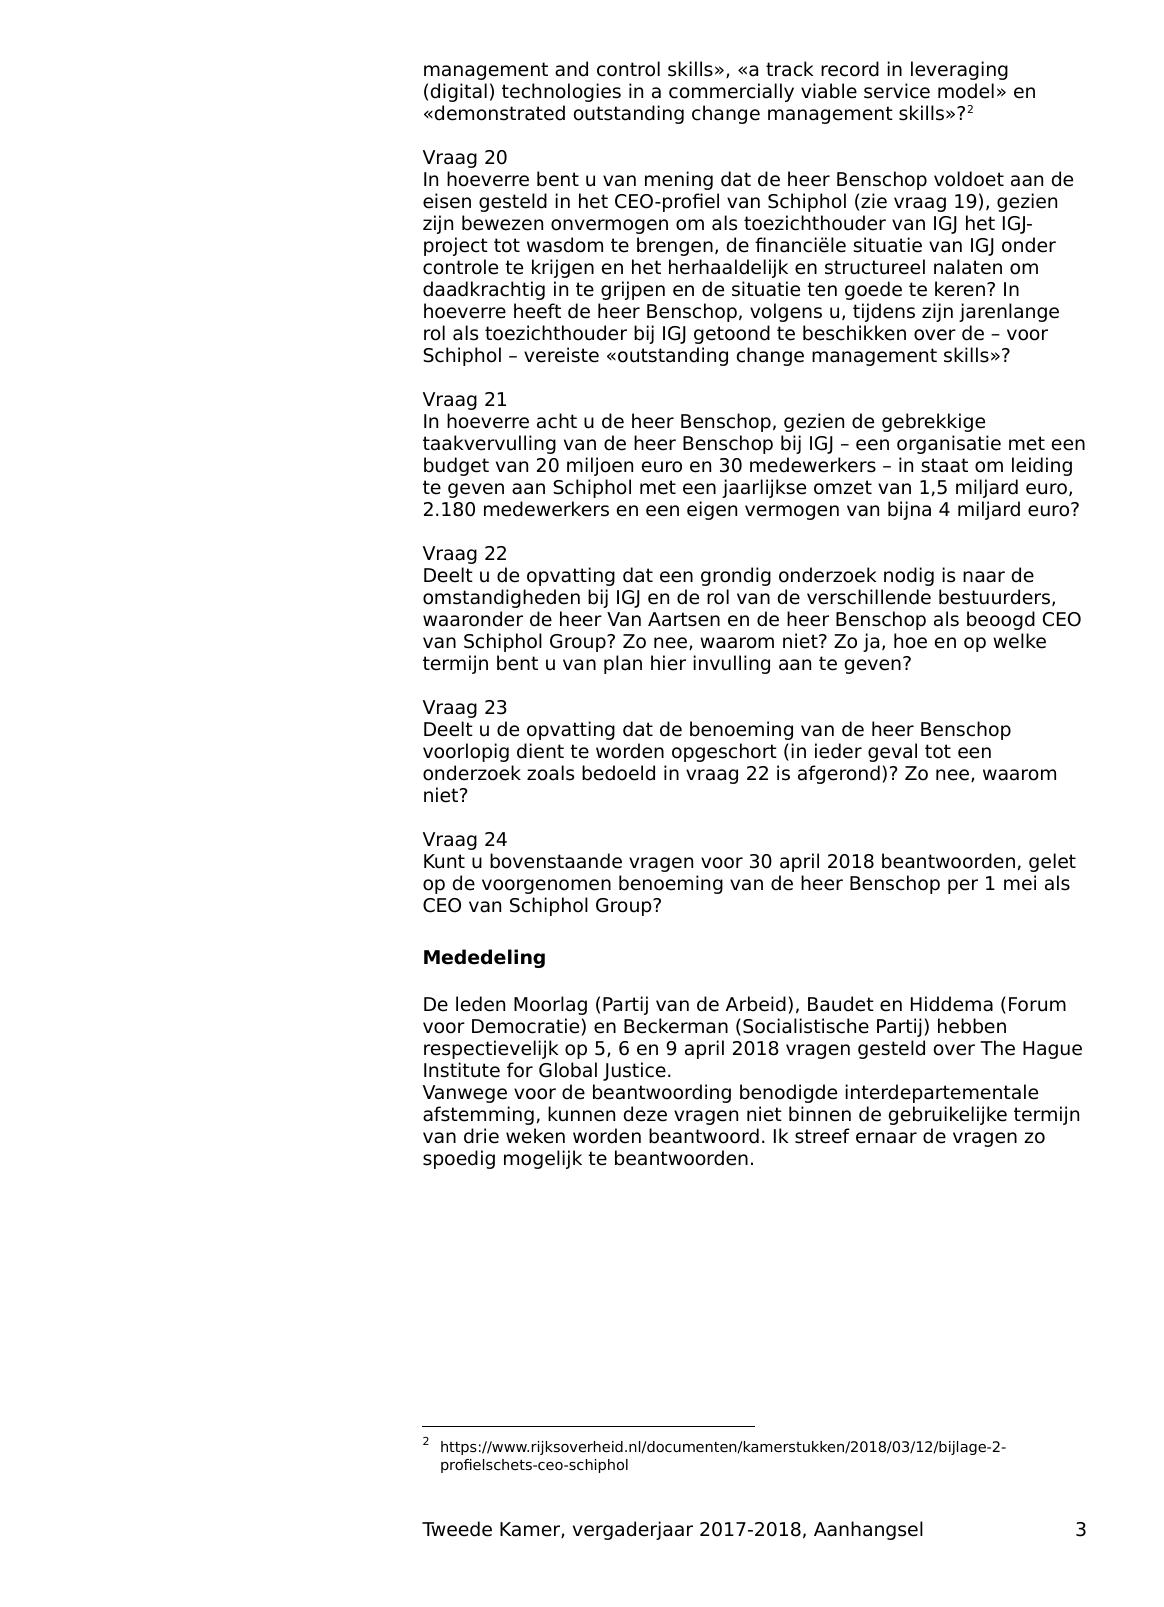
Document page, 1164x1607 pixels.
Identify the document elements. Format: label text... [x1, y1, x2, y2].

text Vraag 20 [422, 147, 1087, 169]
text In hoeverre acht u de heer Benschop, gezien de gebrekkige taakvervulling van de heer Benschop bij IGJ – een organisatie met een budget van 20 miljoen euro en 30 medewerkers – in staat om leiding te geven aan Schiphol met een jaarlijkse omzet van 1,5 miljard euro, 2.180 medewerkers en een eigen vermogen van bijna 4 miljard euro? [422, 411, 1087, 521]
text Vraag 24 [422, 829, 1087, 851]
text Vraag 23 [422, 697, 1087, 719]
text Deelt u de opvatting dat een grondig onderzoek nodig is naar de omstandigheden bij IGJ en de rol van de verschillende bestuurders, waaronder de heer Van Aartsen en de heer Benschop als beoogd CEO van Schiphol Group? Zo nee, waarom niet? Zo ja, hoe en op welke termijn bent u van plan hier invulling aan te geven? [422, 565, 1087, 675]
subtitle Mededeling [422, 947, 1087, 969]
text In hoeverre bent u van mening dat de heer Benschop voldoet aan de eisen gesteld in het CEO-profiel van Schiphol (zie vraag 19), gezien zijn bewezen onvermogen om als toezichthouder van IGJ het IGJ-project tot wasdom te brengen, de financiële situatie van IGJ onder controle te krijgen en het herhaaldelijk en structureel nalaten om daadkrachtig in te grijpen en de situatie ten goede te keren? In hoeverre heeft de heer Benschop, volgens u, tijdens zijn jarenlange rol als toezichthouder bij IGJ getoond te beschikken over de – voor Schiphol – vereiste «outstanding change management skills»? [422, 169, 1087, 367]
text Kunt u bovenstaande vragen voor 30 april 2018 beantwoorden, gelet op de voorgenomen benoeming van de heer Benschop per 1 mei als CEO van Schiphol Group? [422, 851, 1087, 917]
text https://www.rijksoverheid.nl/documenten/kamerstukken/2018/03/12/bijlage-2-profielschets-ceo-schiphol [422, 1435, 1087, 1474]
text Deelt u de opvatting dat de benoeming van de heer Benschop voorlopig dient te worden opgeschort (in ieder geval tot een onderzoek zoals bedoeld in vraag 22 is afgerond)? Zo nee, waarom niet? [422, 719, 1087, 807]
text Vraag 22 [422, 543, 1087, 565]
text De leden Moorlag (Partij van de Arbeid), Baudet en Hiddema (Forum voor Democratie) en Beckerman (Socialistische Partij) hebben respectievelijk op 5, 6 en 9 april 2018 vragen gesteld over The Hague Institute for Global Justice. [422, 994, 1087, 1082]
text Vraag 21 [422, 389, 1087, 411]
text Vanwege voor de beantwoording benodigde interdepartementale afstemming, kunnen deze vragen niet binnen de gebruikelijke termijn van drie weken worden beantwoord. Ik streef ernaar de vragen zo spoedig mogelijk te beantwoorden. [422, 1082, 1087, 1170]
text management and control skills», «a track record in leveraging (digital) technologies in a commercially viable service model» en «demonstrated outstanding change management skills»? [422, 59, 1087, 125]
